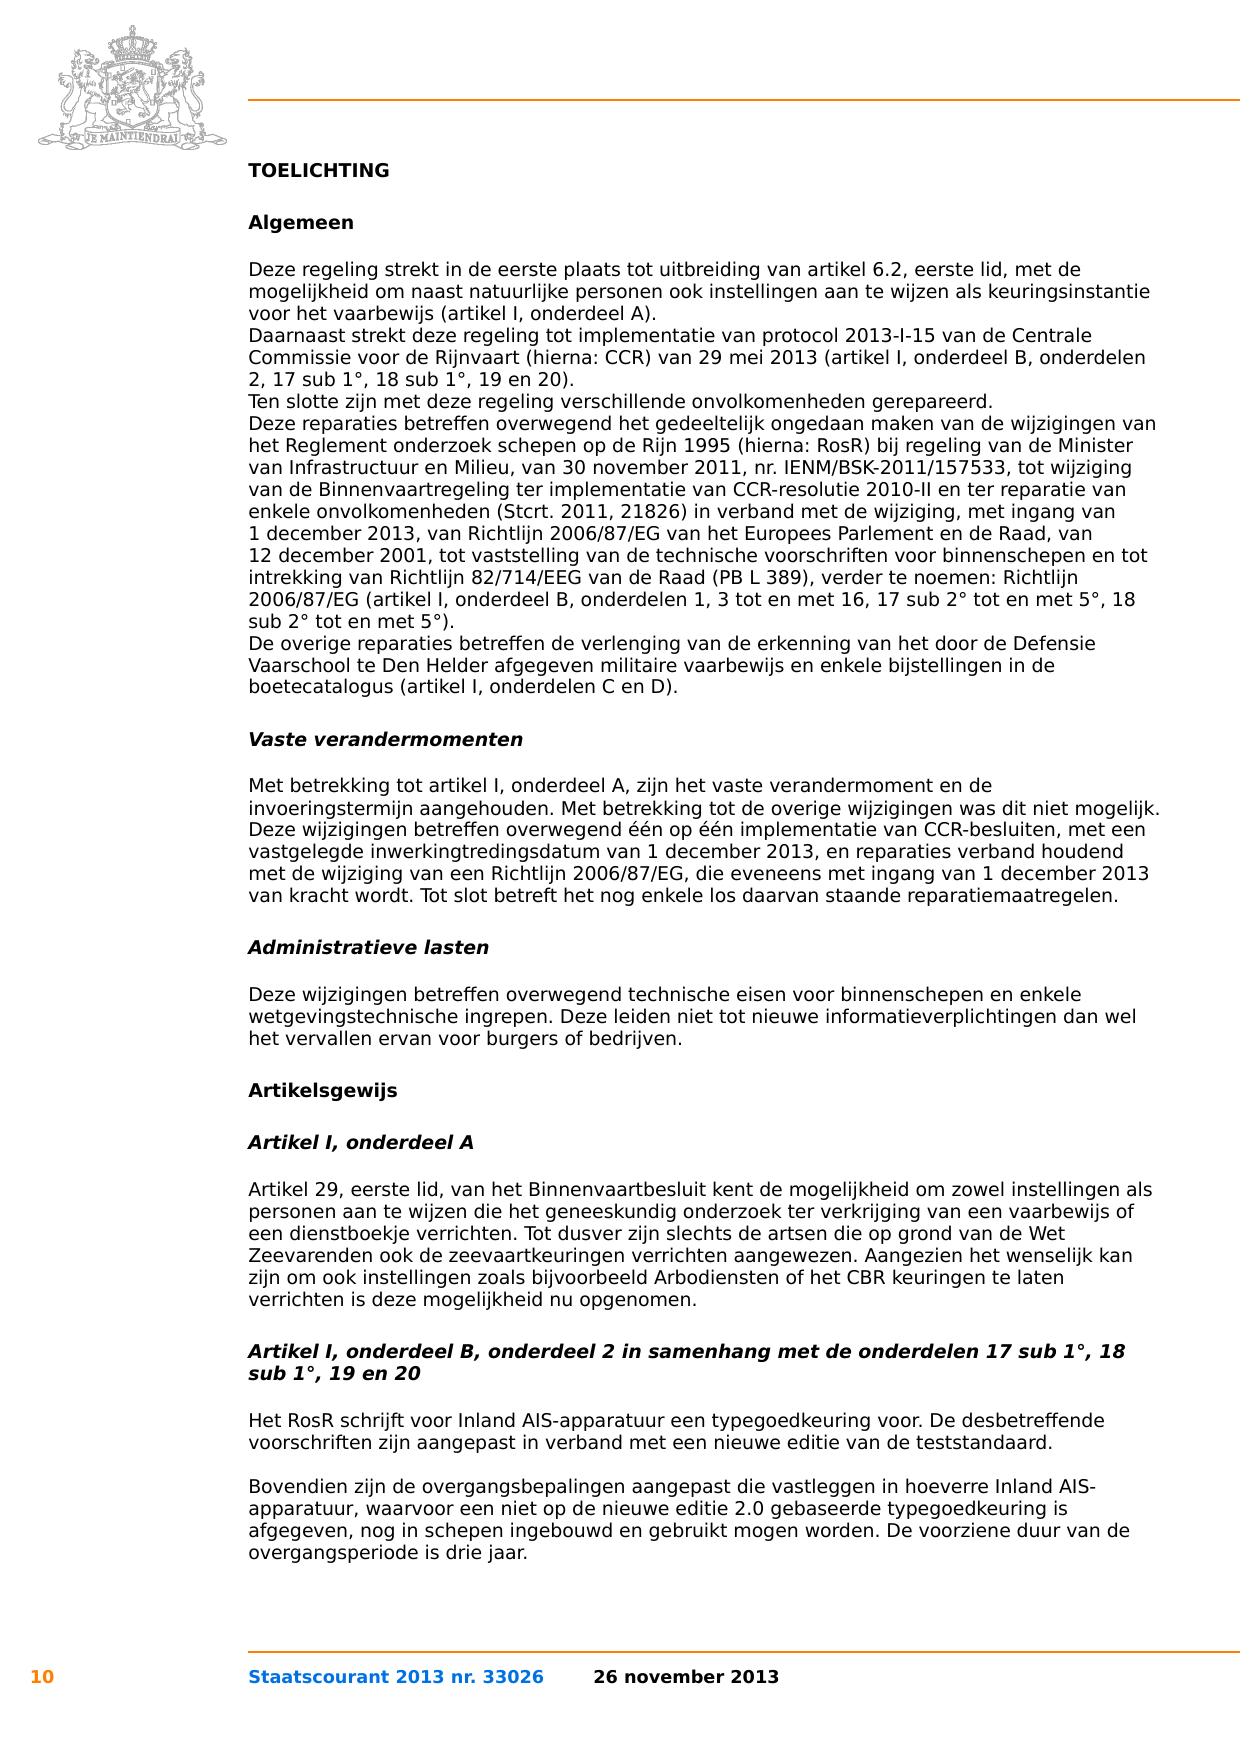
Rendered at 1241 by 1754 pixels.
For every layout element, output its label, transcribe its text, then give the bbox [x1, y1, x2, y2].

subtitle Artikelsgewijs [248, 1080, 1163, 1102]
subtitle Vaste verandermomenten [248, 728, 1163, 750]
subtitle TOELICHTING [248, 160, 1163, 182]
text De overige reparaties betreffen de verlenging van de erkenning van het door de Defensie Vaarschool te Den Helder afgegeven militaire vaarbewijs en enkele bijstellingen in de boetecatalogus (artikel I, onderdelen C en D). [248, 632, 1163, 698]
subtitle Artikel I, onderdeel B, onderdeel 2 in samenhang met de onderdelen 17 sub 1°, 18 sub 1°, 19 en 20 [248, 1341, 1163, 1385]
subtitle Algemeen [248, 212, 1163, 234]
picture [38, 25, 227, 150]
subtitle Administratieve lasten [248, 937, 1163, 959]
text Artikel 29, eerste lid, van het Binnenvaartbesluit kent de mogelijkheid om zowel instellingen als personen aan te wijzen die het geneeskundig onderzoek ter verkrijging van een vaarbewijs of een dienstboekje verrichten. Tot dusver zijn slechts de artsen die op grond van de Wet Zeevarenden ook de zeevaartkeuringen verrichten aangewezen. Aangezien het wenselijk kan zijn om ook instellingen zoals bijvoorbeeld Arbodiensten of het CBR keuringen te laten verrichten is deze mogelijkheid nu opgenomen. [248, 1179, 1163, 1311]
text Met betrekking tot artikel I, onderdeel A, zijn het vaste verandermoment en de invoeringstermijn aangehouden. Met betrekking tot de overige wijzigingen was dit niet mogelijk. Deze wijzigingen betreffen overwegend één op één implementatie van CCR-besluiten, met een vastgelegde inwerkingtredingsdatum van 1 december 2013, en reparaties verband houdend met de wijziging van een Richtlijn 2006/87/EG, die eveneens met ingang van 1 december 2013 van kracht wordt. Tot slot betreft het nog enkele los daarvan staande reparatiemaatregelen. [248, 775, 1163, 907]
text Het RosR schrijft voor Inland AIS-apparatuur een typegoedkeuring voor. De desbetreffende voorschriften zijn aangepast in verband met een nieuwe editie van de teststandaard. [248, 1410, 1163, 1454]
text Deze wijzigingen betreffen overwegend technische eisen voor binnenschepen en enkele wetgevingstechnische ingrepen. Deze leiden niet tot nieuwe informatieverplichtingen dan wel het vervallen ervan voor burgers of bedrijven. [248, 984, 1163, 1050]
text Bovendien zijn de overgangsbepalingen aangepast die vastleggen in hoeverre Inland AIS-apparatuur, waarvoor een niet op de nieuwe editie 2.0 gebaseerde typegoedkeuring is afgegeven, nog in schepen ingebouwd en gebruikt mogen worden. De voorziene duur van de overgangsperiode is drie jaar. [248, 1476, 1163, 1564]
text Daarnaast strekt deze regeling tot implementatie van protocol 2013-I-15 van de Centrale Commissie voor de Rijnvaart (hierna: CCR) van 29 mei 2013 (artikel I, onderdeel B, onderdelen 2, 17 sub 1°, 18 sub 1°, 19 en 20). [248, 325, 1163, 391]
text Deze regeling strekt in de eerste plaats tot uitbreiding van artikel 6.2, eerste lid, met de mogelijkheid om naast natuurlijke personen ook instellingen aan te wijzen als keuringsinstantie voor het vaarbewijs (artikel I, onderdeel A). [248, 259, 1163, 325]
text Ten slotte zijn met deze regeling verschillende onvolkomenheden gerepareerd. [248, 391, 1163, 413]
text Deze reparaties betreffen overwegend het gedeeltelijk ongedaan maken van de wijzigingen van het Reglement onderzoek schepen op de Rijn 1995 (hierna: RosR) bij regeling van de Minister van Infrastructuur en Milieu, van 30 november 2011, nr. IENM/BSK-2011/157533, tot wijziging van de Binnenvaartregeling ter implementatie van CCR-resolutie 2010-II en ter reparatie van enkele onvolkomenheden (Stcrt. 2011, 21826) in verband met de wijziging, met ingang van 1 december 2013, van Richtlijn 2006/87/EG van het Europees Parlement en de Raad, van 12 december 2001, tot vaststelling van de technische voorschriften voor binnenschepen en tot intrekking van Richtlijn 82/714/EEG van de Raad (PB L 389), verder te noemen: Richtlijn 2006/87/EG (artikel I, onderdeel B, onderdelen 1, 3 tot en met 16, 17 sub 2° tot en met 5°, 18 sub 2° tot en met 5°). [248, 413, 1163, 632]
subtitle Artikel I, onderdeel A [248, 1132, 1163, 1154]
